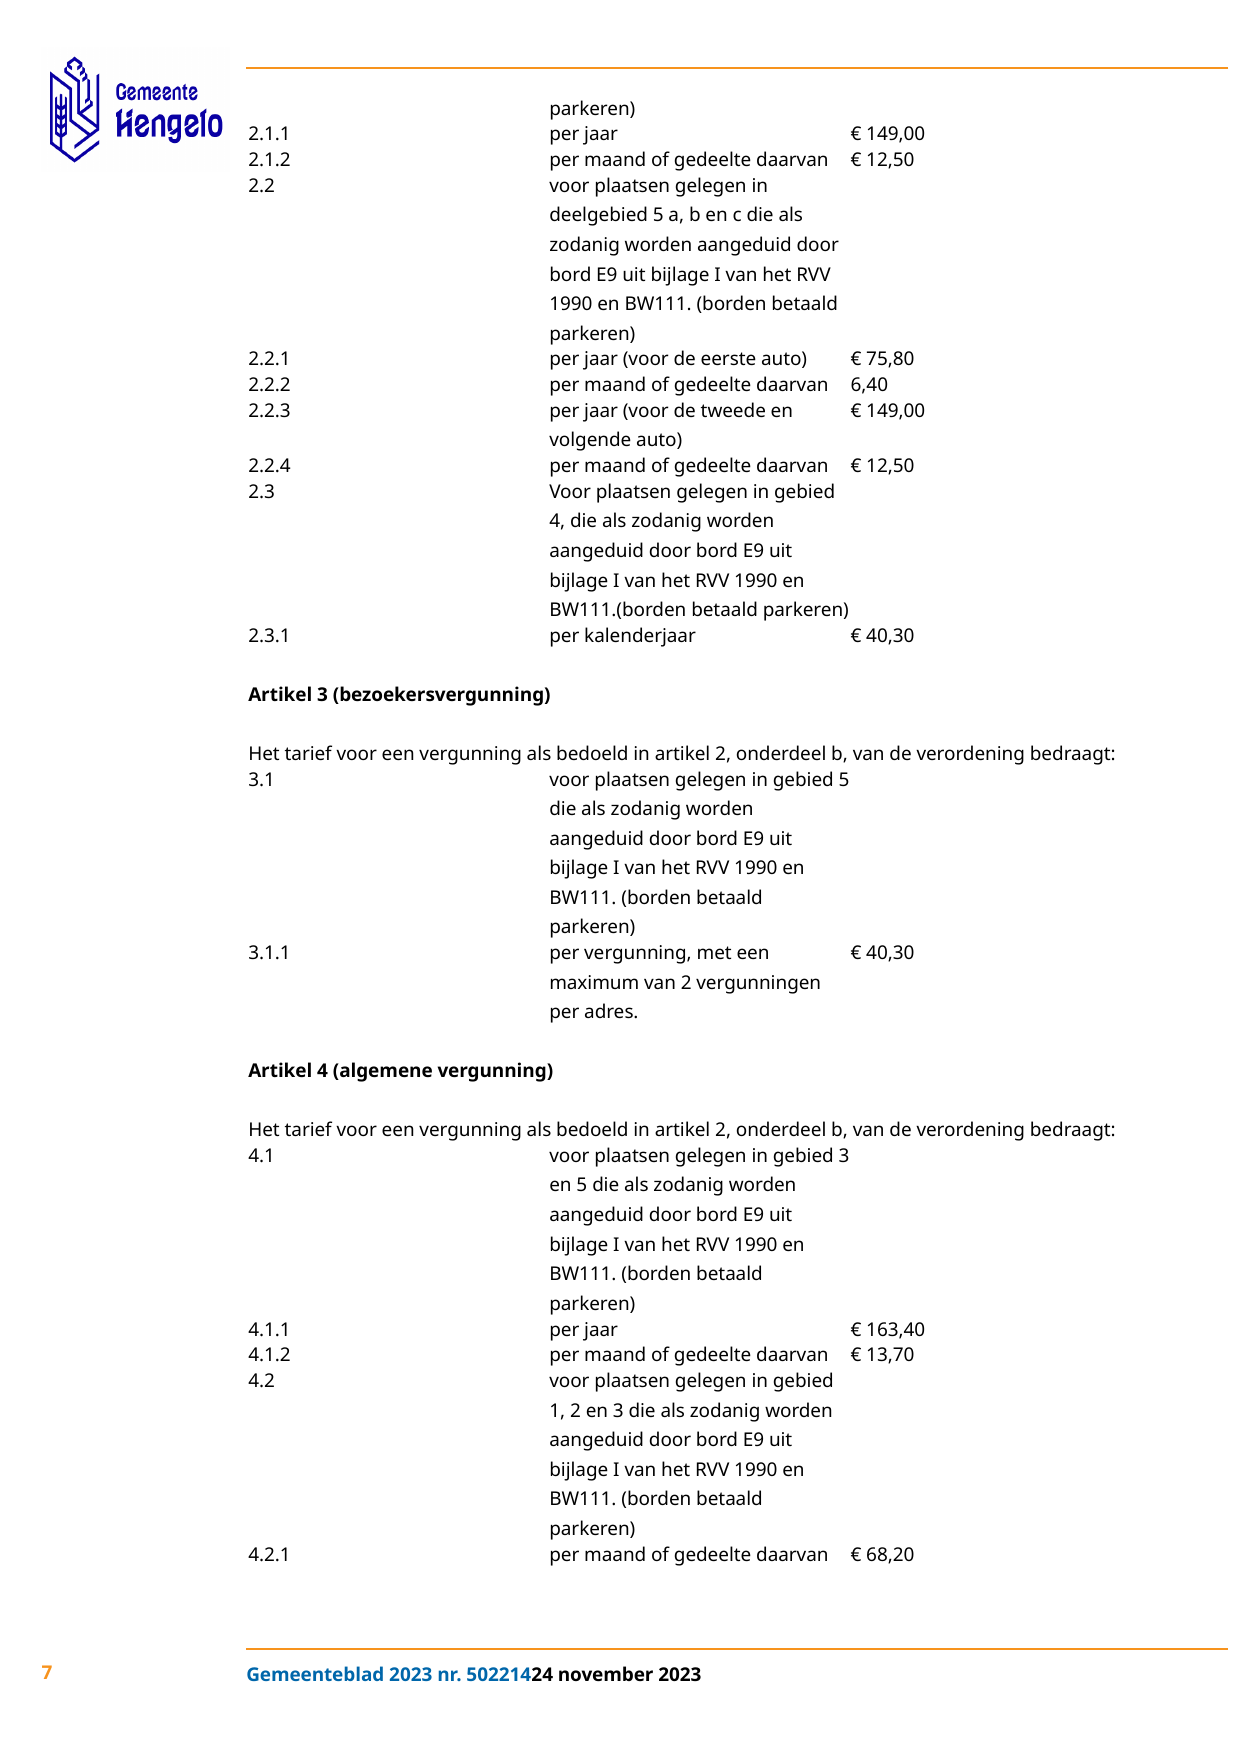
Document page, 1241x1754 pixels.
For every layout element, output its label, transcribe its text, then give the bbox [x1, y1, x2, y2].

table_cell € 40,30 [850, 622, 1152, 648]
table_cell € 13,70 [850, 1341, 1152, 1367]
table_cell 2.1.2 [248, 146, 549, 172]
table_cell € 68,20 [850, 1541, 1152, 1567]
table_cell 2.1.1 [248, 121, 549, 146]
table_cell 4.1.2 [248, 1341, 549, 1367]
table_cell 2.3 [248, 478, 549, 622]
table_cell 3.1.1 [248, 939, 549, 1024]
table_cell 2.2.4 [248, 453, 549, 478]
table_cell parkeren) [549, 95, 850, 121]
table_cell per jaar (voor de eerste auto) [549, 346, 850, 371]
table_cell 2.3.1 [248, 622, 549, 648]
table_cell voor plaatsen gelegen in gebied 3 en 5 die als zodanig worden aangeduid door bord E9 uit bijlage I van het RVV 1990 en BW111. (borden betaald parkeren) [549, 1142, 850, 1316]
table_cell 2.2.2 [248, 371, 549, 397]
table_cell per jaar (voor de tweede en volgende auto) [549, 397, 850, 452]
text Artikel 3 (bezoekersvergunning) [248, 681, 1152, 706]
table_header Het tarief voor een vergunning als bedoeld in artikel 2, onderdeel b, van de verordening bedraagt: [248, 740, 1152, 766]
table_cell voor plaatsen gelegen in deelgebied 5 a, b en c die als zodanig worden aangeduid door bord E9 uit bijlage I van het RVV 1990 en BW111. (borden betaald parkeren) [549, 172, 850, 346]
table_cell [850, 1367, 1152, 1541]
table_cell 4.1 [248, 1142, 549, 1316]
table_cell [850, 172, 1152, 346]
table_cell 4.2 [248, 1367, 549, 1541]
table_cell [248, 95, 549, 121]
table_cell voor plaatsen gelegen in gebied 1, 2 en 3 die als zodanig worden aangeduid door bord E9 uit bijlage I van het RVV 1990 en BW111. (borden betaald parkeren) [549, 1367, 850, 1541]
table_cell per maand of gedeelte daarvan [549, 453, 850, 478]
table_cell 4.2.1 [248, 1541, 549, 1567]
table_cell € 149,00 [850, 397, 1152, 452]
table_cell € 12,50 [850, 453, 1152, 478]
table_cell per jaar [549, 1316, 850, 1341]
table_cell per kalenderjaar [549, 622, 850, 648]
table_cell per maand of gedeelte daarvan [549, 146, 850, 172]
table_cell Voor plaatsen gelegen in gebied 4, die als zodanig worden aangeduid door bord E9 uit bijlage I van het RVV 1990 en BW111.(borden betaald parkeren) [549, 478, 850, 622]
table_cell 2.2.3 [248, 397, 549, 452]
table_cell 6,40 [850, 371, 1152, 397]
table_cell € 12,50 [850, 146, 1152, 172]
table_cell 3.1 [248, 766, 549, 939]
table_cell 2.2 [248, 172, 549, 346]
table_cell per maand of gedeelte daarvan [549, 1341, 850, 1367]
table_cell [850, 766, 1152, 939]
table_cell [850, 1142, 1152, 1316]
table_cell 2.2.1 [248, 346, 549, 371]
table_cell € 149,00 [850, 121, 1152, 146]
table_cell per jaar [549, 121, 850, 146]
table_cell per maand of gedeelte daarvan [549, 371, 850, 397]
table_cell per vergunning, met een maximum van 2 vergunningen per adres. [549, 939, 850, 1024]
table_header Het tarief voor een vergunning als bedoeld in artikel 2, onderdeel b, van de verordening bedraagt: [248, 1116, 1152, 1142]
table_cell voor plaatsen gelegen in gebied 5 die als zodanig worden aangeduid door bord E9 uit bijlage I van het RVV 1990 en BW111. (borden betaald parkeren) [549, 766, 850, 939]
table_cell 4.1.1 [248, 1316, 549, 1341]
table_cell [850, 478, 1152, 622]
table_cell € 163,40 [850, 1316, 1152, 1341]
table_cell € 40,30 [850, 939, 1152, 1024]
table_cell € 75,80 [850, 346, 1152, 371]
text Artikel 4 (algemene vergunning) [248, 1057, 1152, 1083]
picture [41, 47, 231, 172]
table_cell per maand of gedeelte daarvan [549, 1541, 850, 1567]
table_cell [850, 95, 1152, 121]
